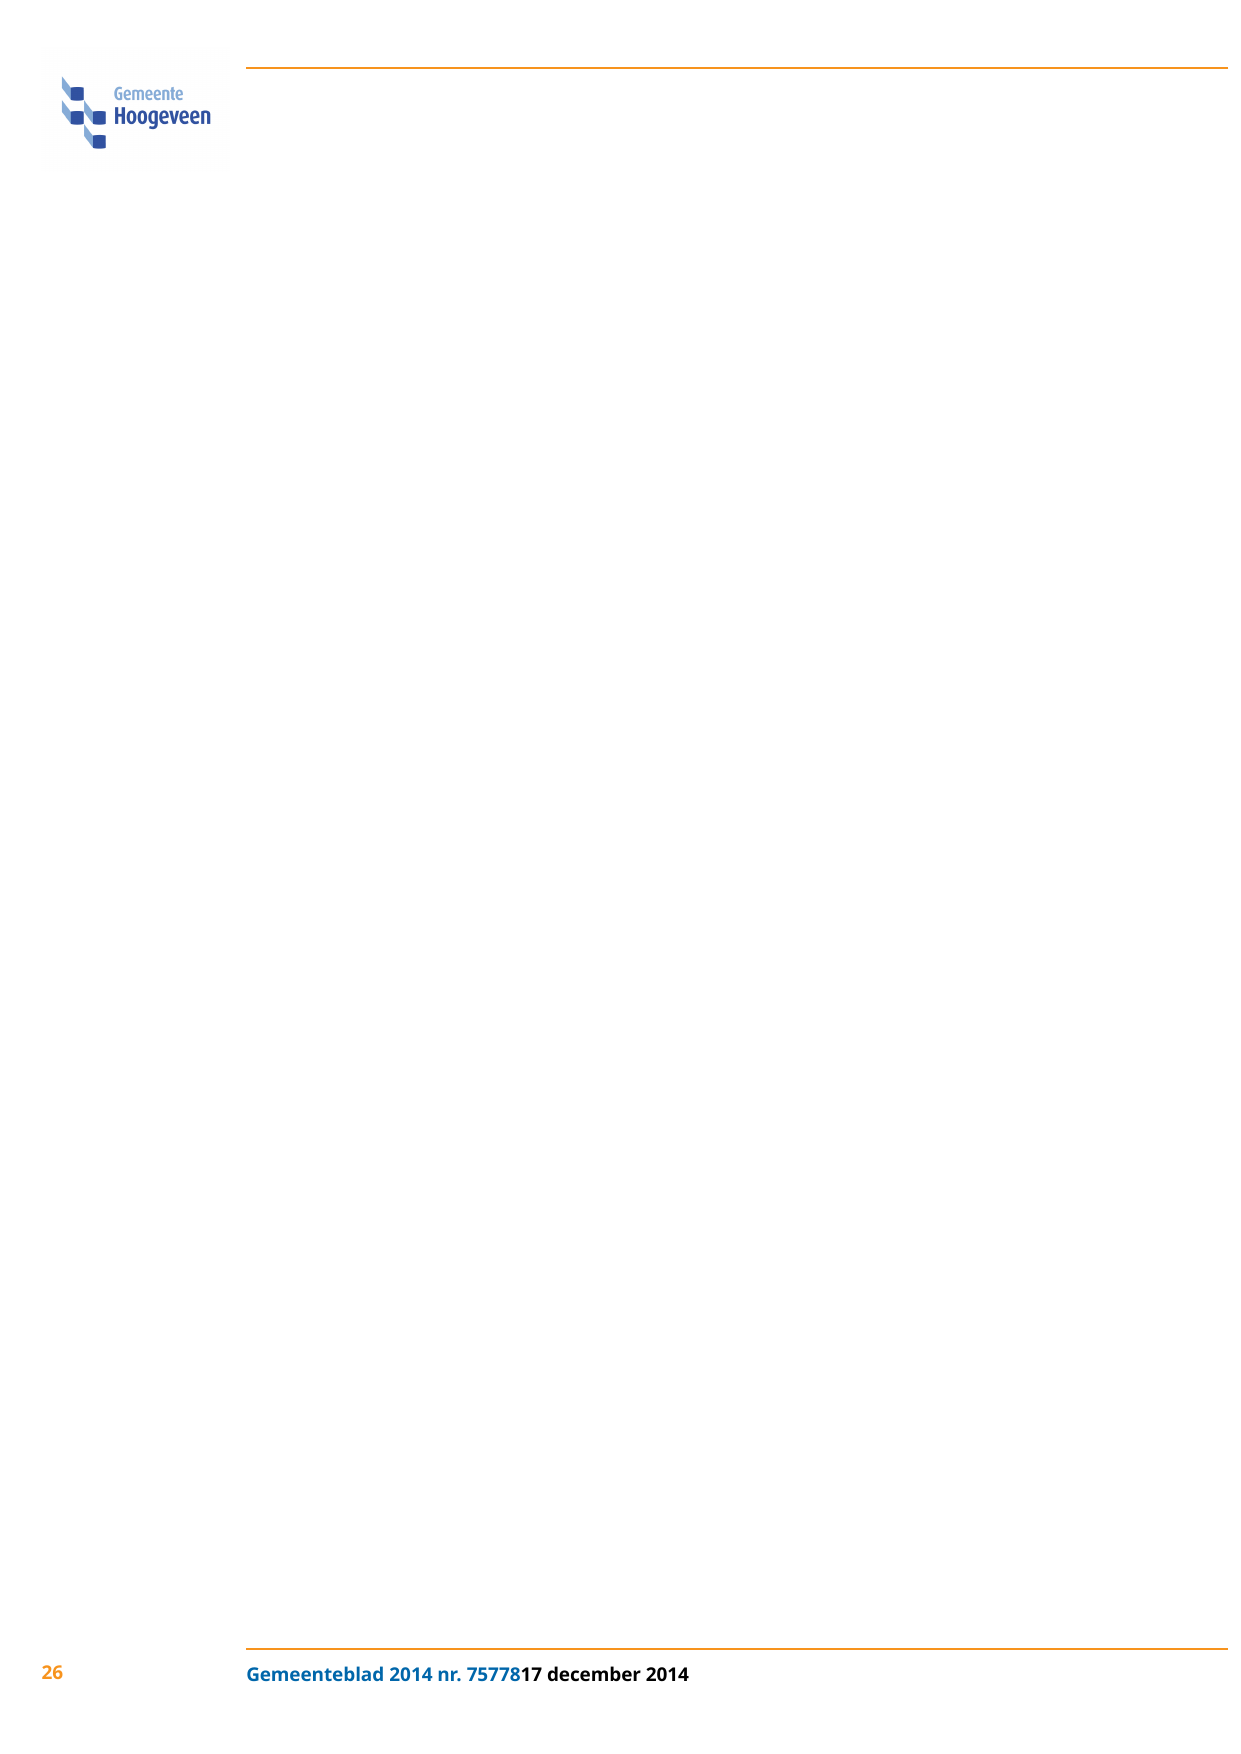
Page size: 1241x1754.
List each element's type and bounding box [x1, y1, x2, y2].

picture [41, 47, 231, 172]
